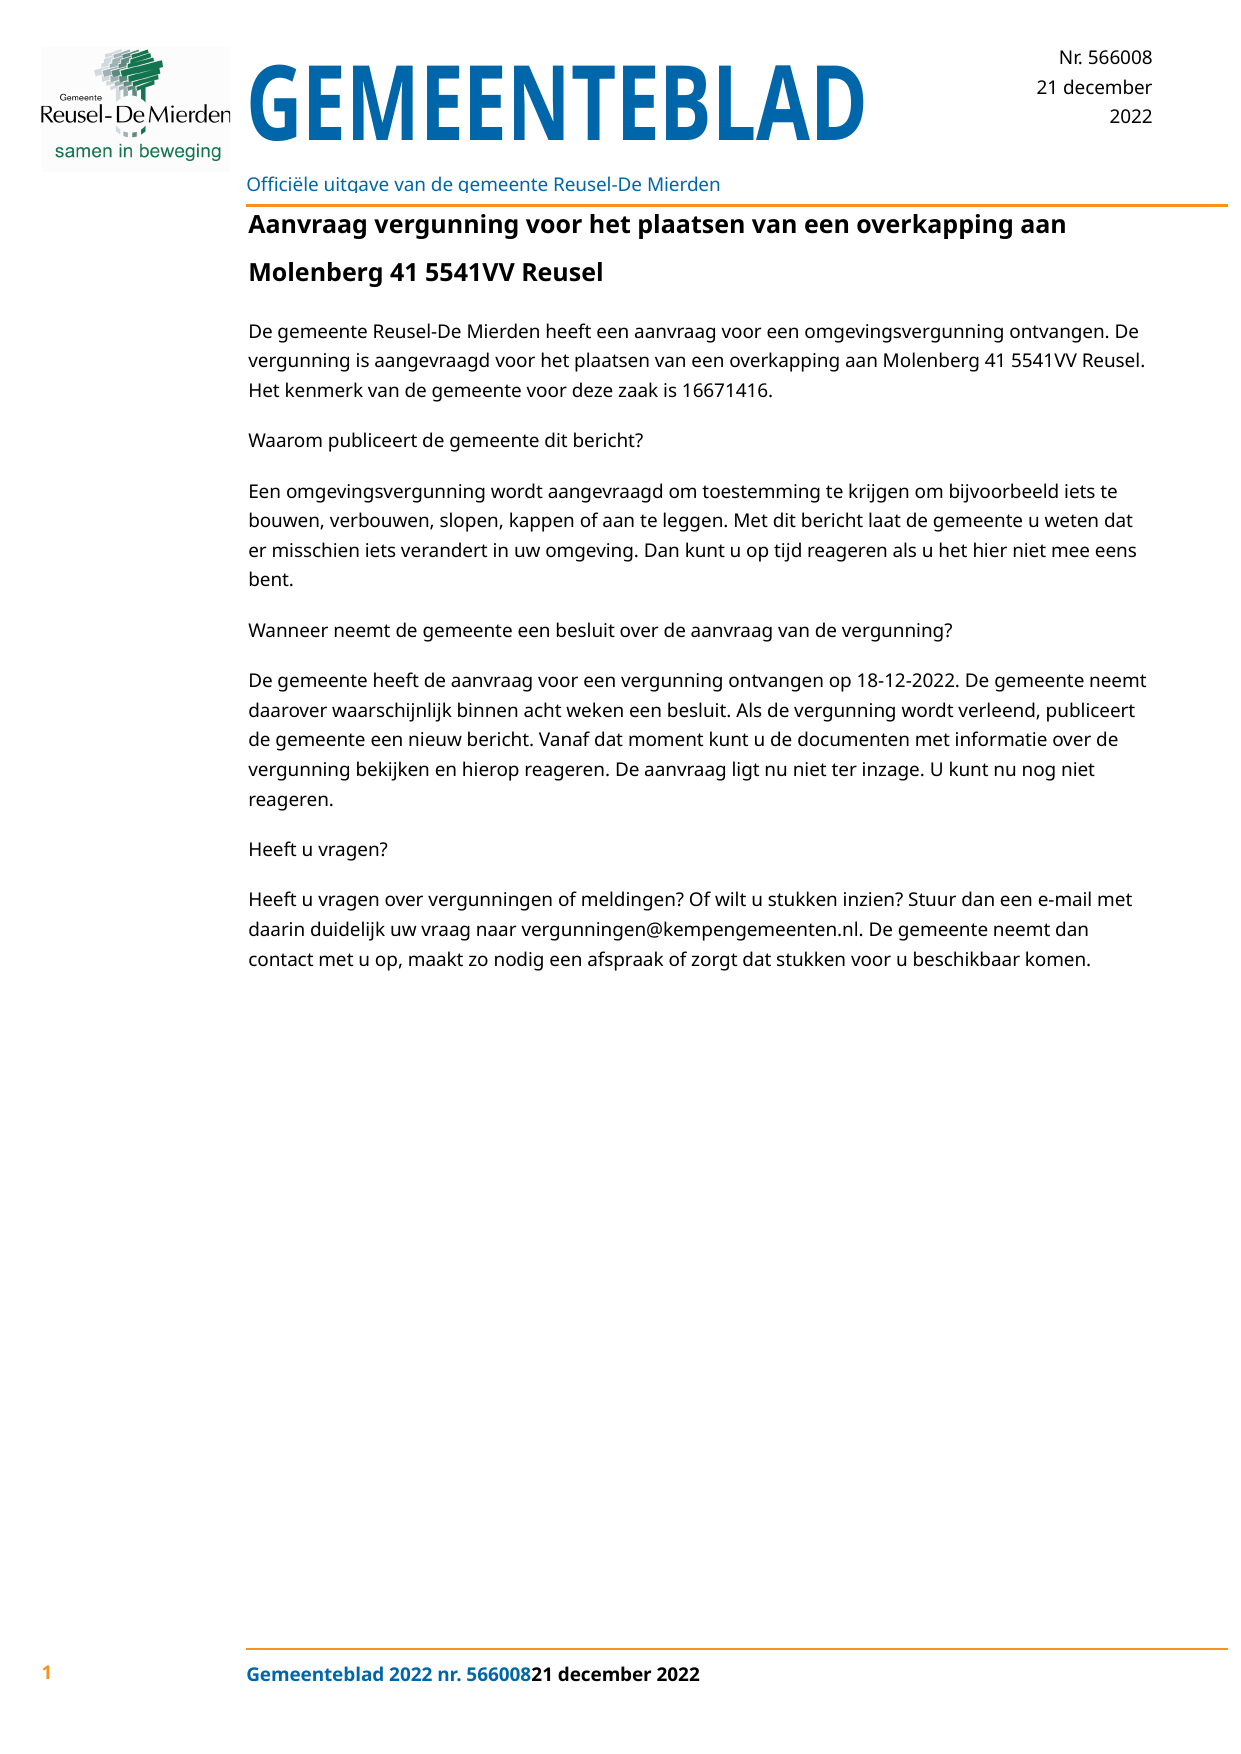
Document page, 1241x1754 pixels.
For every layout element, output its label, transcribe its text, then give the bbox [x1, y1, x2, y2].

text De gemeente heeft de aanvraag voor een vergunning ontvangen op 18-12-2022. De gemeente neemt daarover waarschijnlijk binnen acht weken een besluit. Als de vergunning wordt verleend, publiceert de gemeente een nieuw bericht. Vanaf dat moment kunt u de documenten met informatie over de vergunning bekijken en hierop reageren. De aanvraag ligt nu niet ter inzage. U kunt nu nog niet reageren. [248, 667, 1152, 812]
text Heeft u vragen? [248, 836, 1152, 862]
picture [41, 47, 231, 172]
text Een omgevingsvergunning wordt aangevraagd om toestemming te krijgen om bijvoorbeeld iets te bouwen, verbouwen, slopen, kappen of aan te leggen. Met dit bericht laat de gemeente u weten dat er misschien iets verandert in uw omgeving. Dan kunt u op tijd reageren als u het hier niet mee eens bent. [248, 478, 1152, 592]
text Waarom publiceert de gemeente dit bericht? [248, 427, 1152, 453]
text Heeft u vragen over vergunningen of meldingen? Of wilt u stukken inzien? Stuur dan een e-mail met daarin duidelijk uw vraag naar vergunningen@kempengemeenten.nl. De gemeente neemt dan contact met u op, maakt zo nodig een afspraak of zorgt dat stukken voor u beschikbaar komen. [248, 887, 1152, 972]
text De gemeente Reusel-De Mierden heeft een aanvraag voor een omgevingsvergunning ontvangen. De vergunning is aangevraagd voor het plaatsen van een overkapping aan Molenberg 41 5541VV Reusel. Het kenmerk van de gemeente voor deze zaak is 16671416. [248, 318, 1152, 403]
text Aanvraag vergunning voor het plaatsen van een overkapping aan Molenberg 41 5541VV Reusel [248, 207, 1152, 288]
text Wanneer neemt de gemeente een besluit over de aanvraag van de vergunning? [248, 617, 1152, 643]
